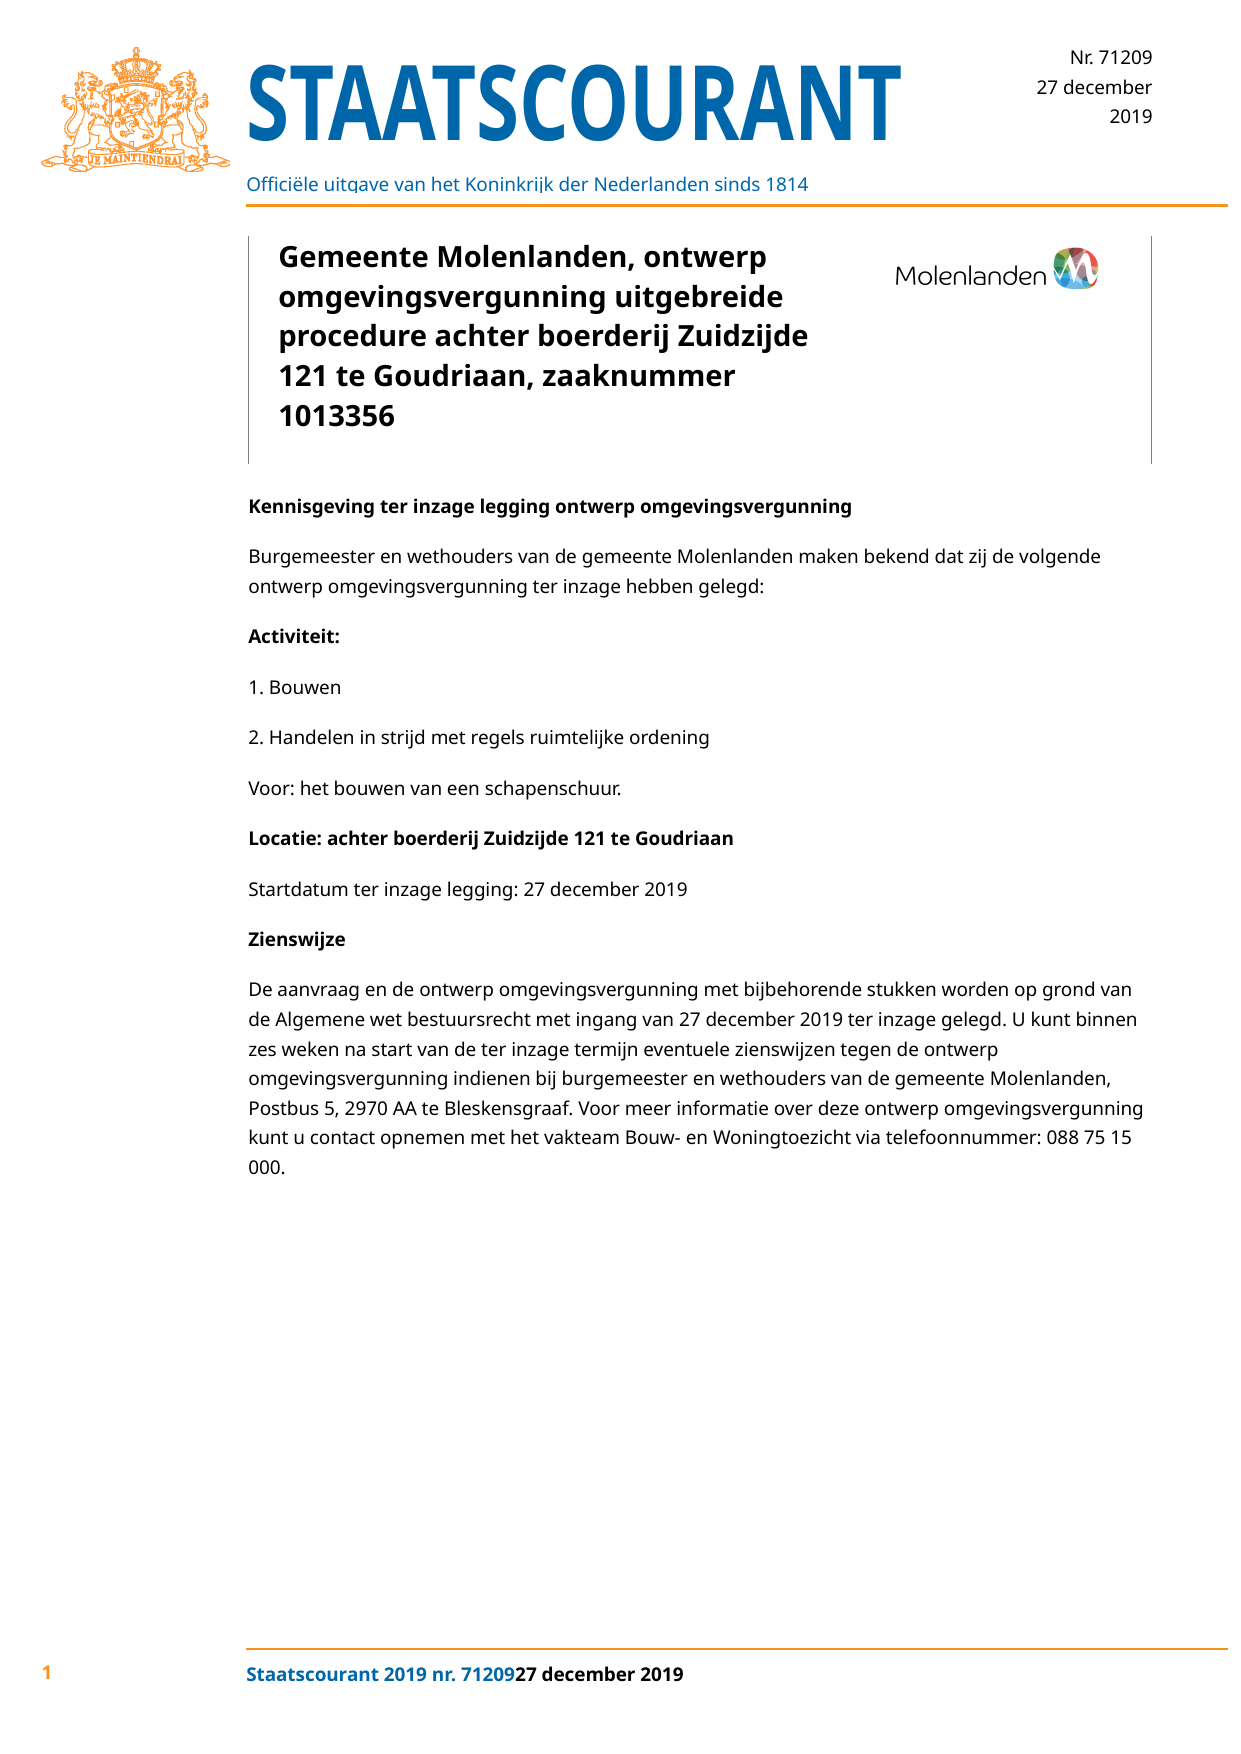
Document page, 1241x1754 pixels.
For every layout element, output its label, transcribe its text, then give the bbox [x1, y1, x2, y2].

text 2. Handelen in strijd met regels ruimtelijke ordening [248, 724, 1152, 750]
text Kennisgeving ter inzage legging ontwerp omgevingsvergunning [248, 493, 1152, 519]
text Activiteit: [248, 624, 1152, 649]
text Startdatum ter inzage legging: 27 december 2019 [248, 876, 1152, 902]
table_header [850, 236, 1151, 464]
text 1. Bouwen [248, 674, 1152, 700]
text Locatie: achter boerderij Zuidzijde 121 te Goudriaan [248, 825, 1152, 851]
picture [882, 236, 1119, 296]
text Burgemeester en wethouders van de gemeente Molenlanden maken bekend dat zij de volgende ontwerp omgevingsvergunning ter inzage hebben gelegd: [248, 544, 1152, 599]
table_header Gemeente Molenlanden, ontwerp omgevingsvergunning uitgebreide procedure achter boerderij Zuidzijde 121 te Goudriaan, zaaknummer 1013356 [249, 236, 850, 464]
text Voor: het bouwen van een schapenschuur. [248, 775, 1152, 801]
picture [41, 47, 231, 172]
text De aanvraag en de ontwerp omgevingsvergunning met bijbehorende stukken worden op grond van de Algemene wet bestuursrecht met ingang van 27 december 2019 ter inzage gelegd. U kunt binnen zes weken na start van de ter inzage termijn eventuele zienswijzen tegen de ontwerp omgevingsvergunning indienen bij burgemeester en wethouders van de gemeente Molenlanden, Postbus 5, 2970 AA te Bleskensgraaf. Voor meer informatie over deze ontwerp omgevingsvergunning kunt u contact opnemen met het vakteam Bouw- en Woningtoezicht via telefoonnummer: 088 75 15 000. [248, 977, 1152, 1180]
text Zienswijze [248, 926, 1152, 952]
